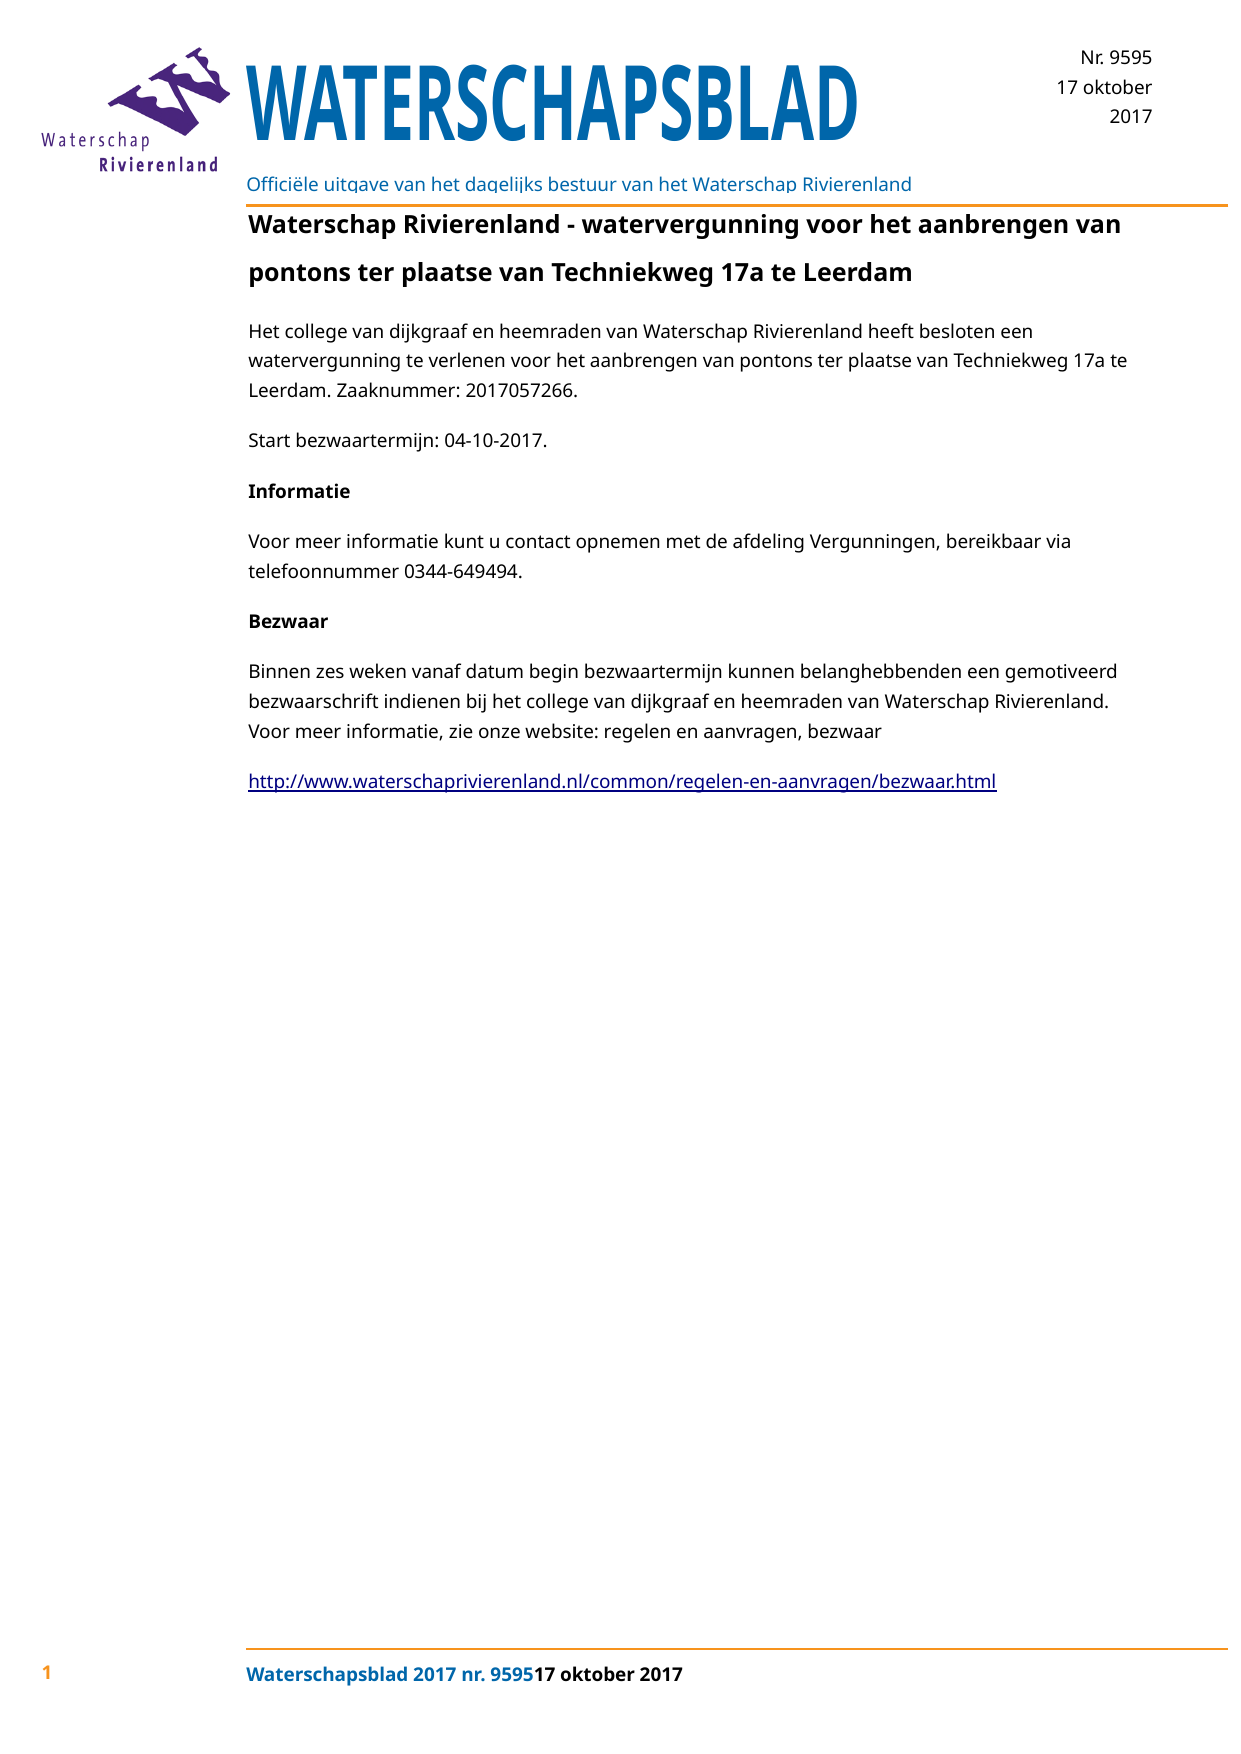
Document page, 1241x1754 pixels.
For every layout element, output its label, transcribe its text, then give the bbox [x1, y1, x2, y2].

text Binnen zes weken vanaf datum begin bezwaartermijn kunnen belanghebbenden een gemotiveerd bezwaarschrift indienen bij het college van dijkgraaf en heemraden van Waterschap Rivierenland. Voor meer informatie, zie onze website: regelen en aanvragen, bezwaar [248, 659, 1152, 744]
picture [41, 47, 231, 172]
text Voor meer informatie kunt u contact opnemen met de afdeling Vergunningen, bereikbaar via telefoonnummer 0344-649494. [248, 528, 1152, 584]
text Bezwaar [248, 608, 1152, 634]
text Start bezwaartermijn: 04-10-2017. [248, 427, 1152, 453]
text http://www.waterschaprivierenland.nl/common/regelen-en-aanvragen/bezwaar.html [248, 768, 1152, 794]
text Informatie [248, 478, 1152, 504]
text Waterschap Rivierenland - watervergunning voor het aanbrengen van pontons ter plaatse van Techniekweg 17a te Leerdam [248, 207, 1152, 288]
text Het college van dijkgraaf en heemraden van Waterschap Rivierenland heeft besloten een watervergunning te verlenen voor het aanbrengen van pontons ter plaatse van Techniekweg 17a te Leerdam. Zaaknummer: 2017057266. [248, 318, 1152, 403]
